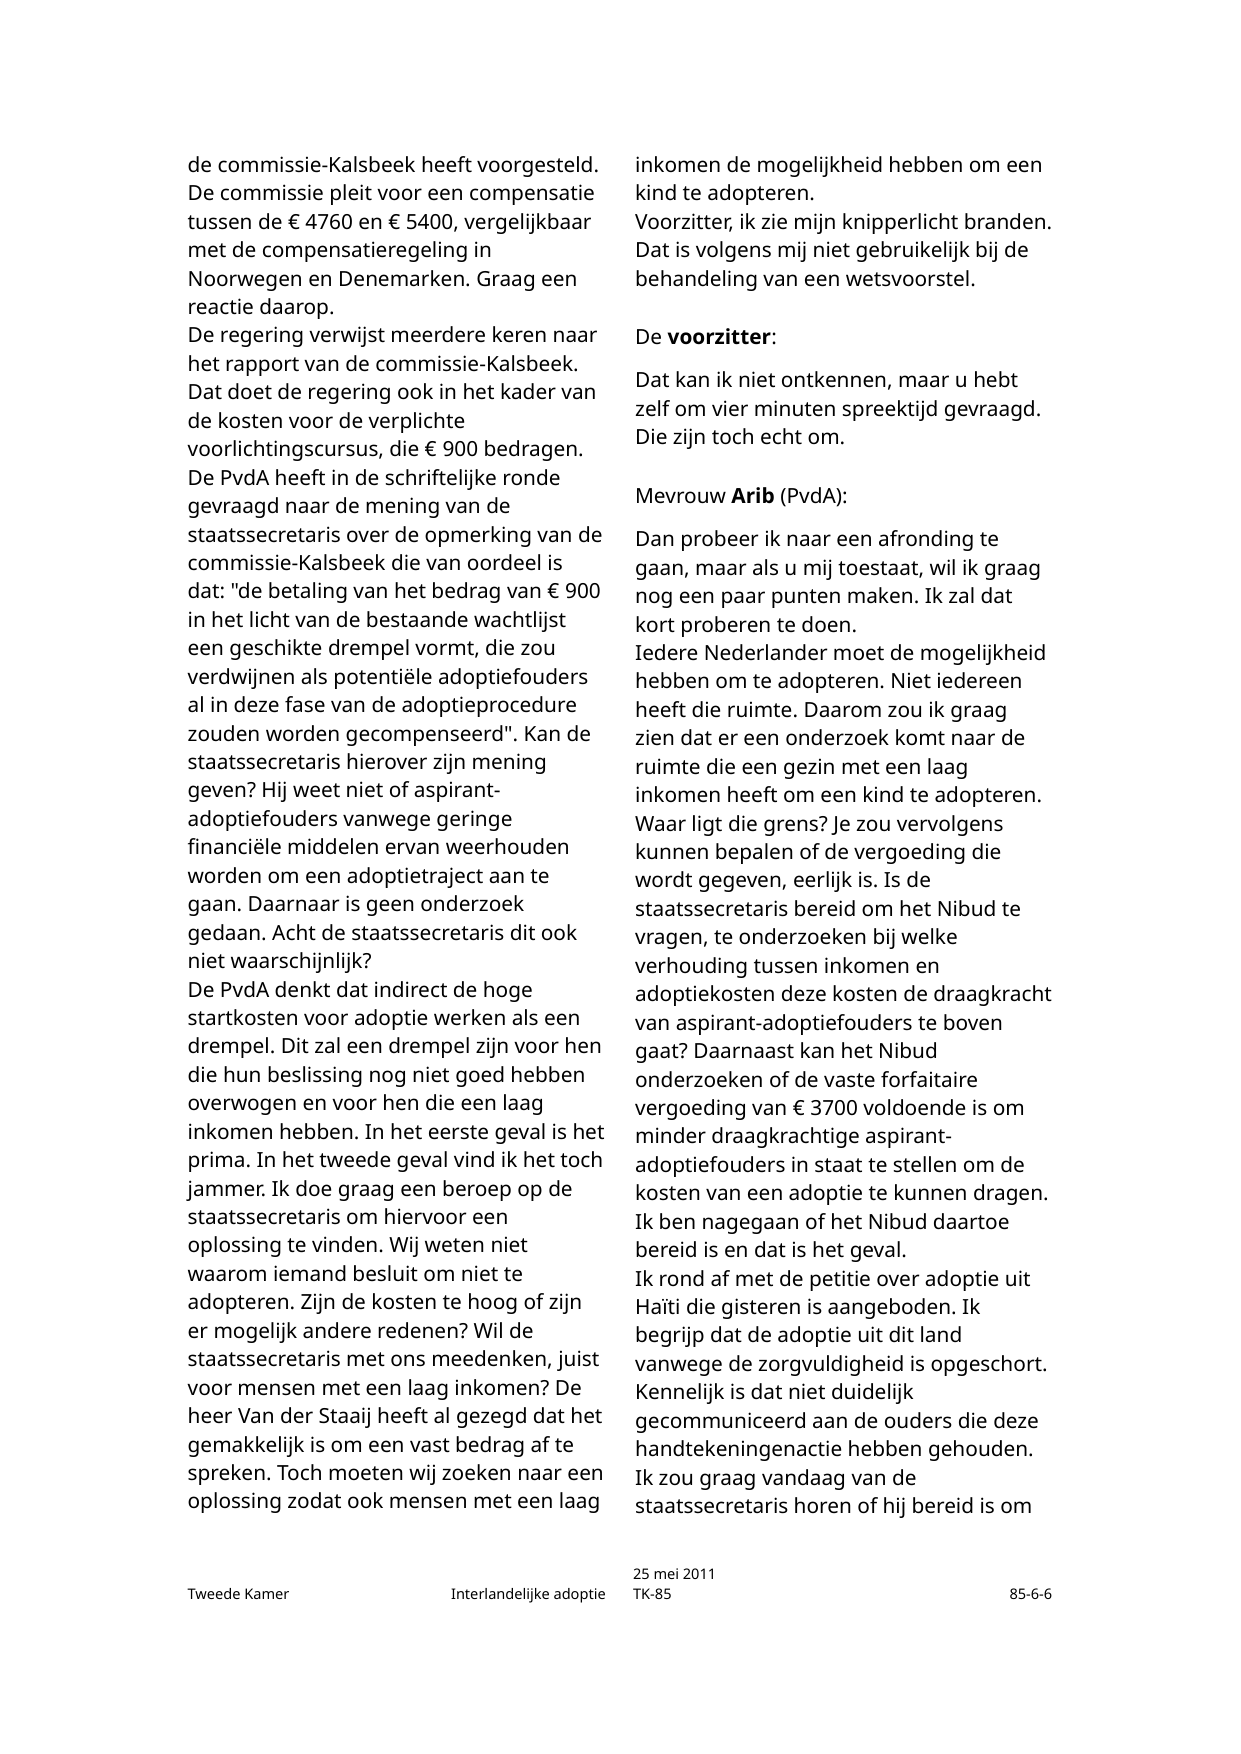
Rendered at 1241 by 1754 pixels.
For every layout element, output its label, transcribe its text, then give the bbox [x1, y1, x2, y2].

text De voorzitter: [635, 322, 1053, 351]
text de commissie-Kalsbeek heeft voorgesteld. De commissie pleit voor een compensatie tussen de € 4760 en € 5400, vergelijkbaar met de compensatieregeling in Noorwegen en Denemarken. Graag een reactie daarop. [187, 150, 605, 321]
text De regering verwijst meerdere keren naar het rapport van de commissie-Kalsbeek. Dat doet de regering ook in het kader van de kosten voor de verplichte voorlichtingscursus, die € 900 bedragen. De PvdA heeft in de schriftelijke ronde gevraagd naar de mening van de staatssecretaris over de opmerking van de commissie-Kalsbeek die van oordeel is dat: "de betaling van het bedrag van € 900 in het licht van de bestaande wachtlijst een geschikte drempel vormt, die zou verdwijnen als potentiële adoptiefouders al in deze fase van de adoptieprocedure zouden worden gecompenseerd". Kan de staatssecretaris hierover zijn mening geven? Hij weet niet of aspirant-adoptiefouders vanwege geringe financiële middelen ervan weerhouden worden om een adoptietraject aan te gaan. Daarnaar is geen onderzoek gedaan. Acht de staatssecretaris dit ook niet waarschijnlijk? [187, 321, 605, 975]
text Voorzitter, ik zie mijn knipperlicht branden. Dat is volgens mij niet gebruikelijk bij de behandeling van een wetsvoorstel. [635, 207, 1053, 292]
text inkomen de mogelijkheid hebben om een kind te adopteren. [635, 150, 1053, 207]
text Dat kan ik niet ontkennen, maar u hebt zelf om vier minuten spreektijd gevraagd. Die zijn toch echt om. [635, 366, 1053, 451]
text De PvdA denkt dat indirect de hoge startkosten voor adoptie werken als een drempel. Dit zal een drempel zijn voor hen die hun beslissing nog niet goed hebben overwogen en voor hen die een laag inkomen hebben. In het eerste geval is het prima. In het tweede geval vind ik het toch jammer. Ik doe graag een beroep op de staatssecretaris om hiervoor een oplossing te vinden. Wij weten niet waarom iemand besluit om niet te adopteren. Zijn de kosten te hoog of zijn er mogelijk andere redenen? Wil de staatssecretaris met ons meedenken, juist voor mensen met een laag inkomen? De heer Van der Staaij heeft al gezegd dat het gemakkelijk is om een vast bedrag af te spreken. Toch moeten wij zoeken naar een oplossing zodat ook mensen met een laag [187, 975, 605, 1515]
text Dan probeer ik naar een afronding te gaan, maar als u mij toestaat, wil ik graag nog een paar punten maken. Ik zal dat kort proberen te doen. [635, 524, 1053, 638]
text Mevrouw Arib (PvdA): [635, 481, 1053, 509]
text Ik rond af met de petitie over adoptie uit Haïti die gisteren is aangeboden. Ik begrijp dat de adoptie uit dit land vanwege de zorgvuldigheid is opgeschort. Kennelijk is dat niet duidelijk gecommuniceerd aan de ouders die deze handtekeningenactie hebben gehouden. Ik zou graag vandaag van de staatssecretaris horen of hij bereid is om [635, 1264, 1053, 1520]
text Iedere Nederlander moet de mogelijkheid hebben om te adopteren. Niet iedereen heeft die ruimte. Daarom zou ik graag zien dat er een onderzoek komt naar de ruimte die een gezin met een laag inkomen heeft om een kind te adopteren. Waar ligt die grens? Je zou vervolgens kunnen bepalen of de vergoeding die wordt gegeven, eerlijk is. Is de staatssecretaris bereid om het Nibud te vragen, te onderzoeken bij welke verhouding tussen inkomen en adoptiekosten deze kosten de draagkracht van aspirant-adoptiefouders te boven gaat? Daarnaast kan het Nibud onderzoeken of de vaste forfaitaire vergoeding van € 3700 voldoende is om minder draagkrachtige aspirant-adoptiefouders in staat te stellen om de kosten van een adoptie te kunnen dragen. Ik ben nagegaan of het Nibud daartoe bereid is en dat is het geval. [635, 638, 1053, 1264]
